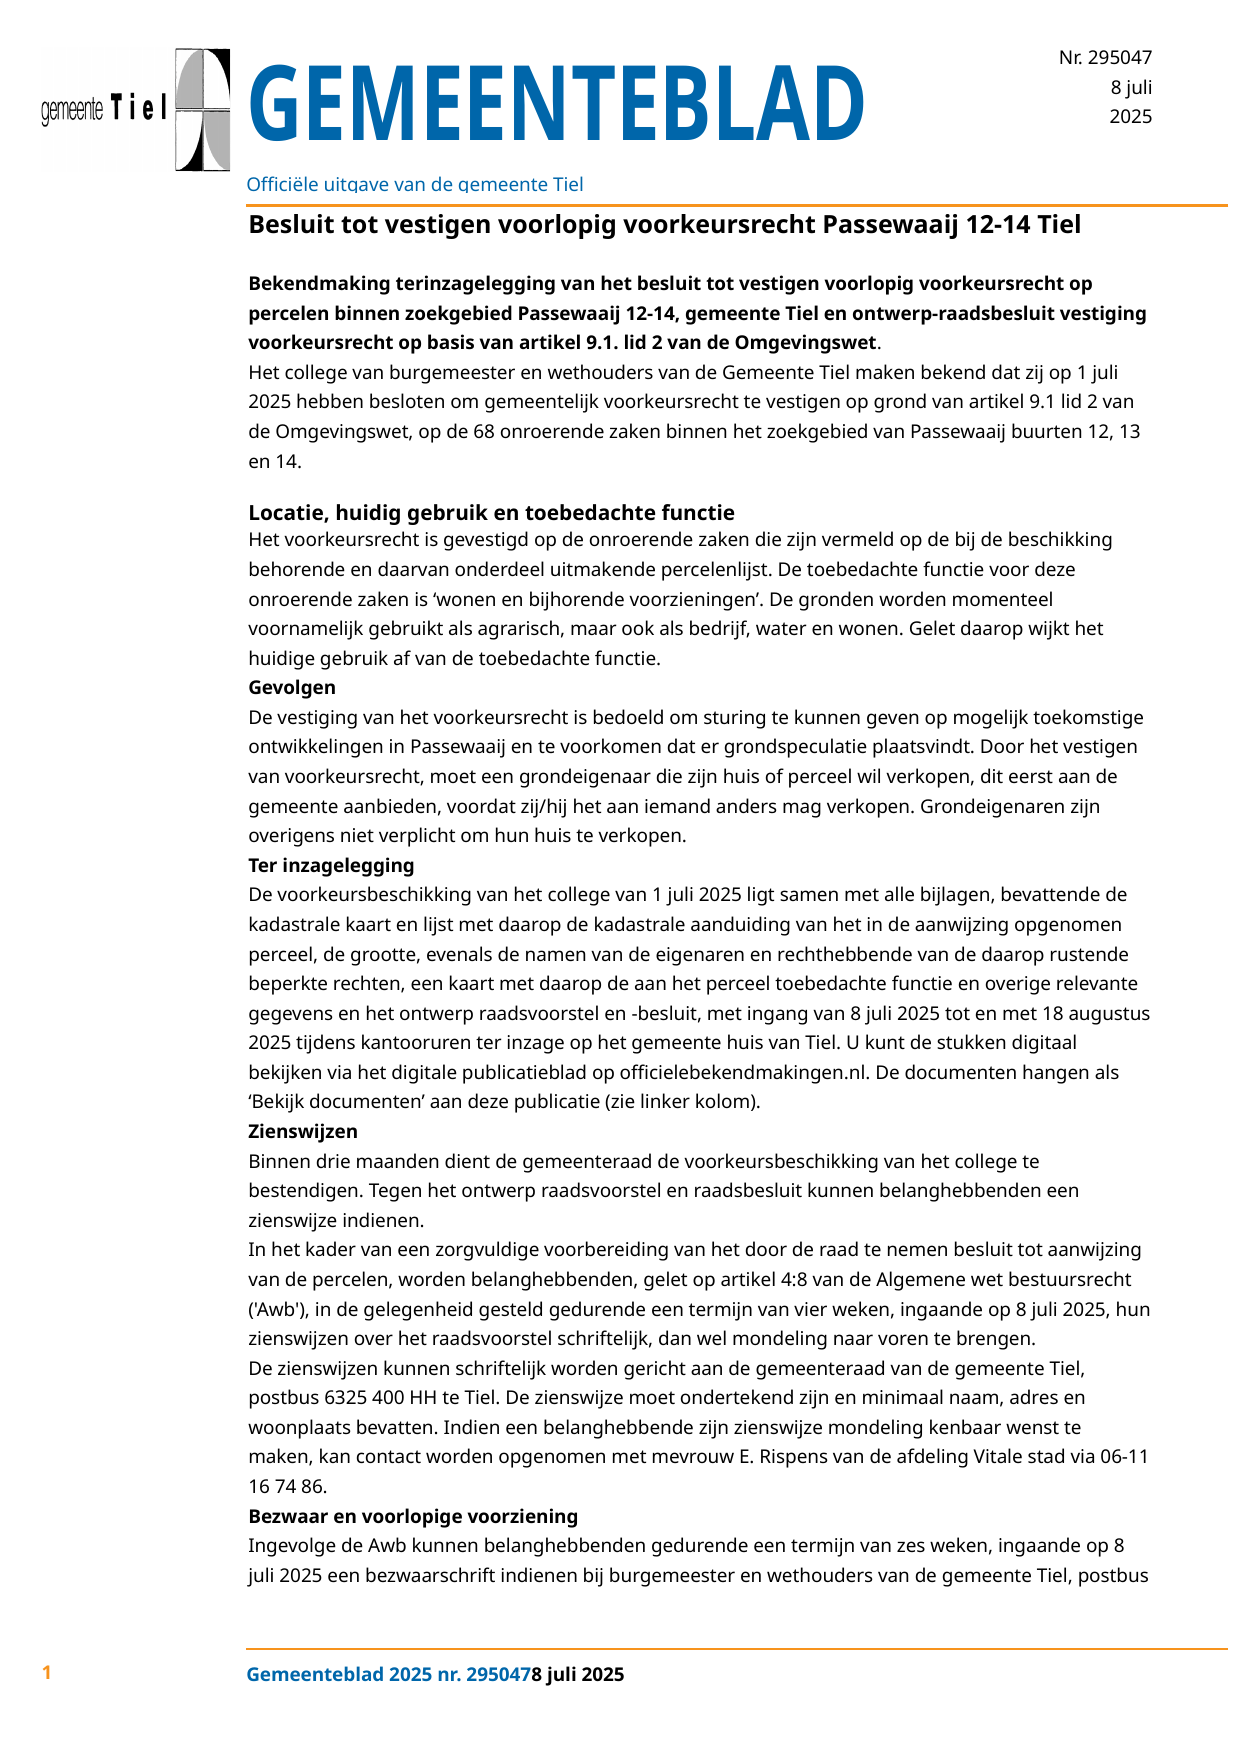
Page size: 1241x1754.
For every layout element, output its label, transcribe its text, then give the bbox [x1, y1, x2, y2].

picture [41, 47, 231, 172]
text Bezwaar en voorlopige voorziening [248, 1503, 1152, 1529]
text Zienswijzen [248, 1118, 1152, 1144]
text De vestiging van het voorkeursrecht is bedoeld om sturing te kunnen geven op mogelijk toekomstige ontwikkelingen in Passewaaij en te voorkomen dat er grondspeculatie plaatsvindt. Door het vestigen van voorkeursrecht, moet een grondeigenaar die zijn huis of perceel wil verkopen, dit eerst aan de gemeente aanbieden, voordat zij/hij het aan iemand anders mag verkopen. Grondeigenaren zijn overigens niet verplicht om hun huis te verkopen. [248, 704, 1152, 848]
text Gevolgen [248, 674, 1152, 700]
text Het voorkeursrecht is gevestigd op de onroerende zaken die zijn vermeld op de bij de beschikking behorende en daarvan onderdeel uitmakende percelenlijst. De toebedachte functie voor deze onroerende zaken is ‘wonen en bijhorende voorzieningen’. De gronden worden momenteel voornamelijk gebruikt als agrarisch, maar ook als bedrijf, water en wonen. Gelet daarop wijkt het huidige gebruik af van de toebedachte functie. [248, 527, 1152, 671]
text Het college van burgemeester en wethouders van de Gemeente Tiel maken bekend dat zij op 1 juli 2025 hebben besloten om gemeentelijk voorkeursrecht te vestigen op grond van artikel 9.1 lid 2 van de Omgevingswet, op de 68 onroerende zaken binnen het zoekgebied van Passewaaij buurten 12, 13 en 14. [248, 359, 1152, 473]
text Binnen drie maanden dient de gemeenteraad de voorkeursbeschikking van het college te bestendigen. Tegen het ontwerp raadsvoorstel en raadsbesluit kunnen belanghebbenden een zienswijze indienen. [248, 1148, 1152, 1233]
text Ter inzagelegging [248, 852, 1152, 878]
text In het kader van een zorgvuldige voorbereiding van het door de raad te nemen besluit tot aanwijzing van de percelen, worden belanghebbenden, gelet op artikel 4:8 van de Algemene wet bestuursrecht ('Awb'), in de gelegenheid gesteld gedurende een termijn van vier weken, ingaande op 8 juli 2025, hun zienswijzen over het raadsvoorstel schriftelijk, dan wel mondeling naar voren te brengen. [248, 1237, 1152, 1351]
text Bekendmaking terinzagelegging van het besluit tot vestigen voorlopig voorkeursrecht op percelen binnen zoekgebied Passewaaij 12-14, gemeente Tiel en ontwerp-raadsbesluit vestiging voorkeursrecht op basis van artikel 9.1. lid 2 van de Omgevingswet. [248, 270, 1152, 355]
text Locatie, huidig gebruik en toebedachte functie [248, 498, 1152, 527]
text De zienswijzen kunnen schriftelijk worden gericht aan de gemeenteraad van de gemeente Tiel, postbus 6325 400 HH te Tiel. De zienswijze moet ondertekend zijn en minimaal naam, adres en woonplaats bevatten. Indien een belanghebbende zijn zienswijze mondeling kenbaar wenst te maken, kan contact worden opgenomen met mevrouw E. Rispens van de afdeling Vitale stad via 06-11 16 74 86. [248, 1355, 1152, 1499]
text De voorkeursbeschikking van het college van 1 juli 2025 ligt samen met alle bijlagen, bevattende de kadastrale kaart en lijst met daarop de kadastrale aanduiding van het in de aanwijzing opgenomen perceel, de grootte, evenals de namen van de eigenaren en rechthebbende van de daarop rustende beperkte rechten, een kaart met daarop de aan het perceel toebedachte functie en overige relevante gegevens en het ontwerp raadsvoorstel en -besluit, met ingang van 8 juli 2025 tot en met 18 augustus 2025 tijdens kantooruren ter inzage op het gemeente huis van Tiel. U kunt de stukken digitaal bekijken via het digitale publicatieblad op officielebekendmakingen.nl. De documenten hangen als ‘Bekijk documenten’ aan deze publicatie (zie linker kolom). [248, 882, 1152, 1114]
text Ingevolge de Awb kunnen belanghebbenden gedurende een termijn van zes weken, ingaande op 8 juli 2025 een bezwaarschrift indienen bij burgemeester en wethouders van de gemeente Tiel, postbus [248, 1532, 1152, 1588]
text Besluit tot vestigen voorlopig voorkeursrecht Passewaaij 12-14 Tiel [248, 207, 1152, 241]
